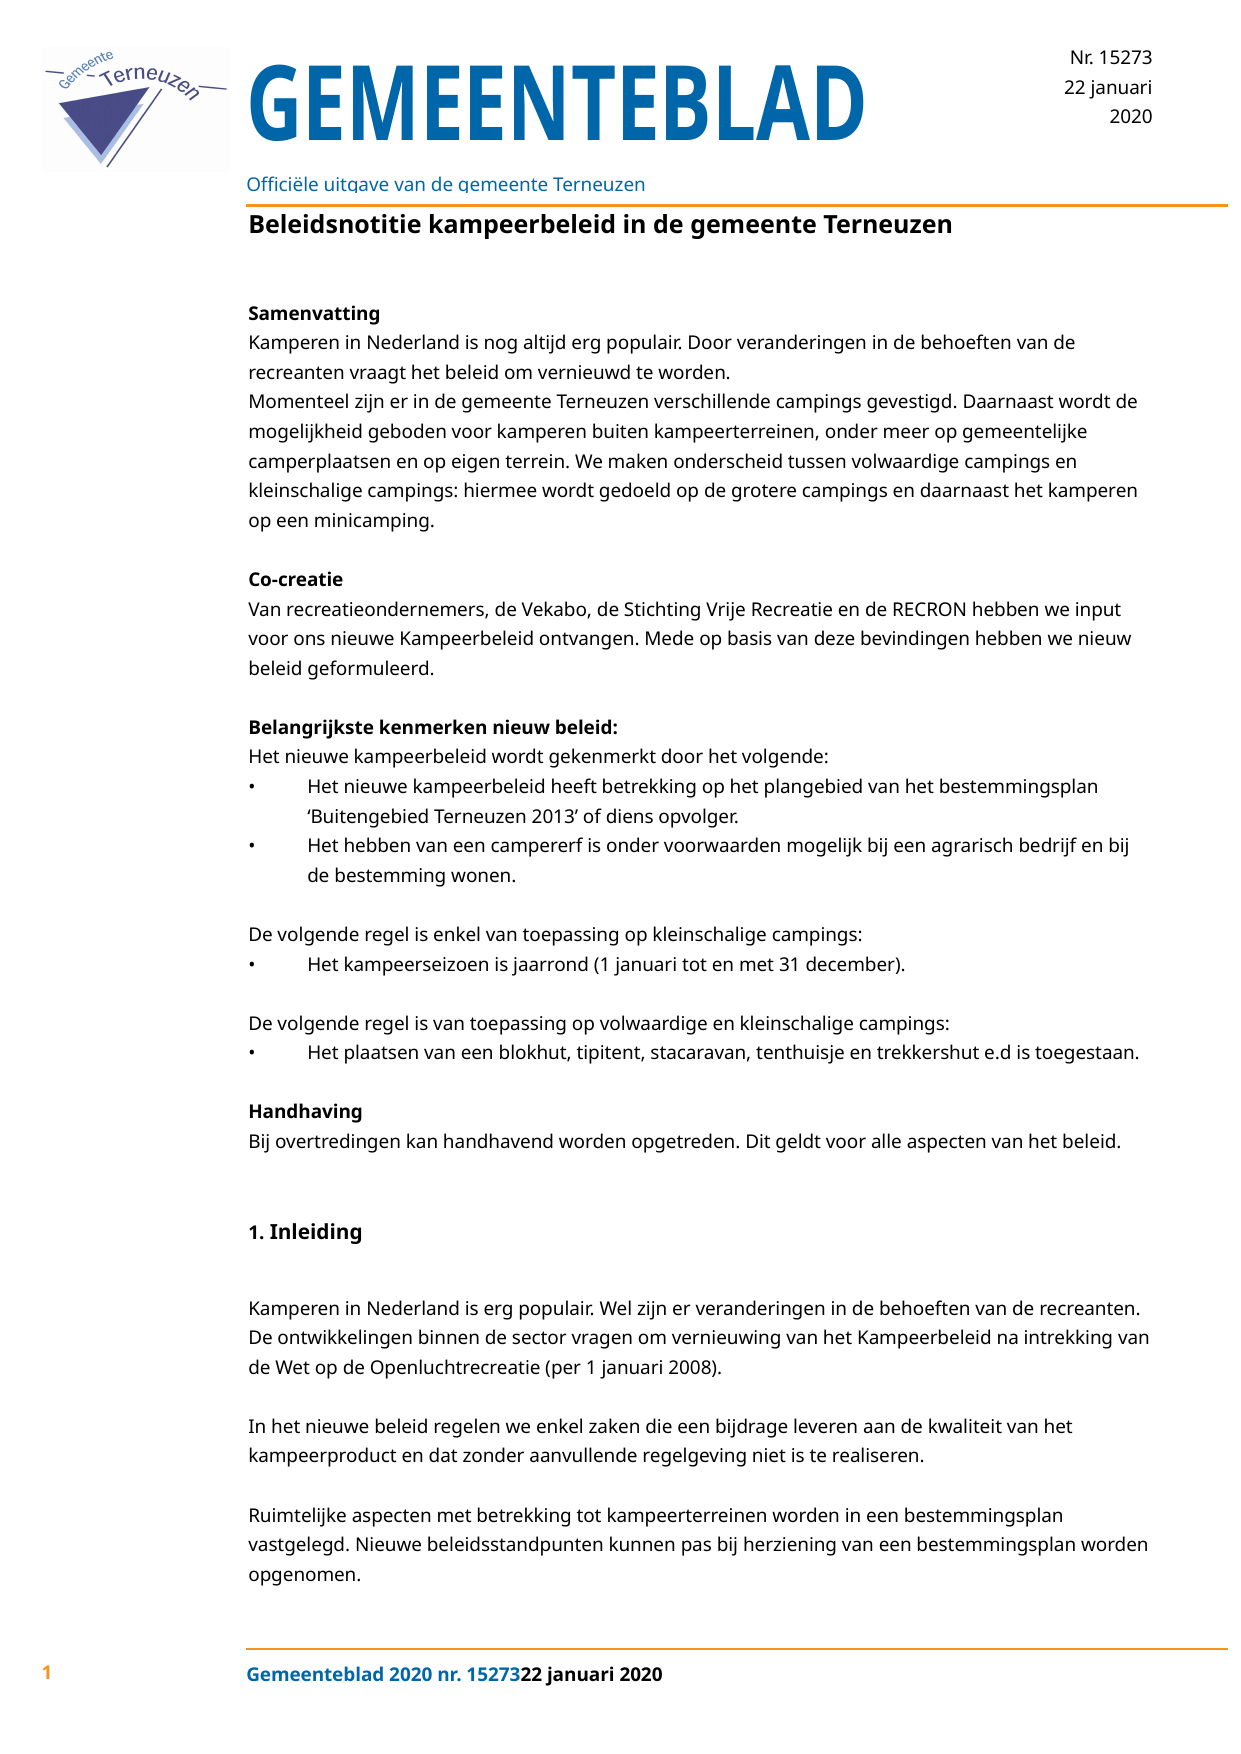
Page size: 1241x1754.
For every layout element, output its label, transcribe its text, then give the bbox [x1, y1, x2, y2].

text Kamperen in Nederland is nog altijd erg populair. Door veranderingen in de behoeften van de recreanten vraagt het beleid om vernieuwd te worden. [248, 329, 1152, 385]
text Beleidsnotitie kampeerbeleid in de gemeente Terneuzen [248, 207, 1152, 241]
text De volgende regel is van toepassing op volwaardige en kleinschalige campings: [248, 1010, 1152, 1036]
list Het plaatsen van een blokhut, tipitent, stacaravan, tenthuisje en trekkershut e.d is toegestaan. [248, 1039, 1152, 1065]
text Samenvatting [248, 300, 1152, 326]
list Het nieuwe kampeerbeleid heeft betrekking op het plangebied van het bestemmingsplan ‘Buitengebied Terneuzen 2013’ of diens opvolger. [248, 773, 1152, 828]
text Co-creatie [248, 566, 1152, 592]
text Bij overtredingen kan handhavend worden opgetreden. Dit geldt voor alle aspecten van het beleid. [248, 1128, 1152, 1154]
text Kamperen in Nederland is erg populair. Wel zijn er veranderingen in de behoeften van de recreanten. De ontwikkelingen binnen de sector vragen om vernieuwing van het Kampeerbeleid na intrekking van de Wet op de Openluchtrecreatie (per 1 januari 2008). [248, 1295, 1152, 1379]
text Ruimtelijke aspecten met betrekking tot kampeerterreinen worden in een bestemmingsplan vastgelegd. Nieuwe beleidsstandpunten kunnen pas bij herziening van een bestemmingsplan worden opgenomen. [248, 1502, 1152, 1587]
text De volgende regel is enkel van toepassing op kleinschalige campings: [248, 921, 1152, 947]
text Het nieuwe kampeerbeleid wordt gekenmerkt door het volgende: [248, 744, 1152, 769]
picture [41, 47, 231, 172]
list Het kampeerseizoen is jaarrond (1 januari tot en met 31 december). [248, 951, 1152, 976]
text Handhaving [248, 1099, 1152, 1124]
list Het hebben van een campererf is onder voorwaarden mogelijk bij een agrarisch bedrijf en bij de bestemming wonen. [248, 832, 1152, 888]
text Van recreatieondernemers, de Vekabo, de Stichting Vrije Recreatie en de RECRON hebben we input voor ons nieuwe Kampeerbeleid ontvangen. Mede op basis van deze bevindingen hebben we nieuw beleid geformuleerd. [248, 596, 1152, 681]
text In het nieuwe beleid regelen we enkel zaken die een bijdrage leveren aan de kwaliteit van het kampeerproduct en dat zonder aanvullende regelgeving niet is te realiseren. [248, 1413, 1152, 1468]
text Belangrijkste kenmerken nieuw beleid: [248, 714, 1152, 740]
text Momenteel zijn er in de gemeente Terneuzen verschillende campings gevestigd. Daarnaast wordt de mogelijkheid geboden voor kamperen buiten kampeerterreinen, onder meer op gemeentelijke camperplaatsen en op eigen terrein. We maken onderscheid tussen volwaardige campings en kleinschalige campings: hiermee wordt gedoeld op de grotere campings en daarnaast het kamperen op een minicamping. [248, 389, 1152, 533]
text 1. Inleiding [248, 1217, 1152, 1245]
